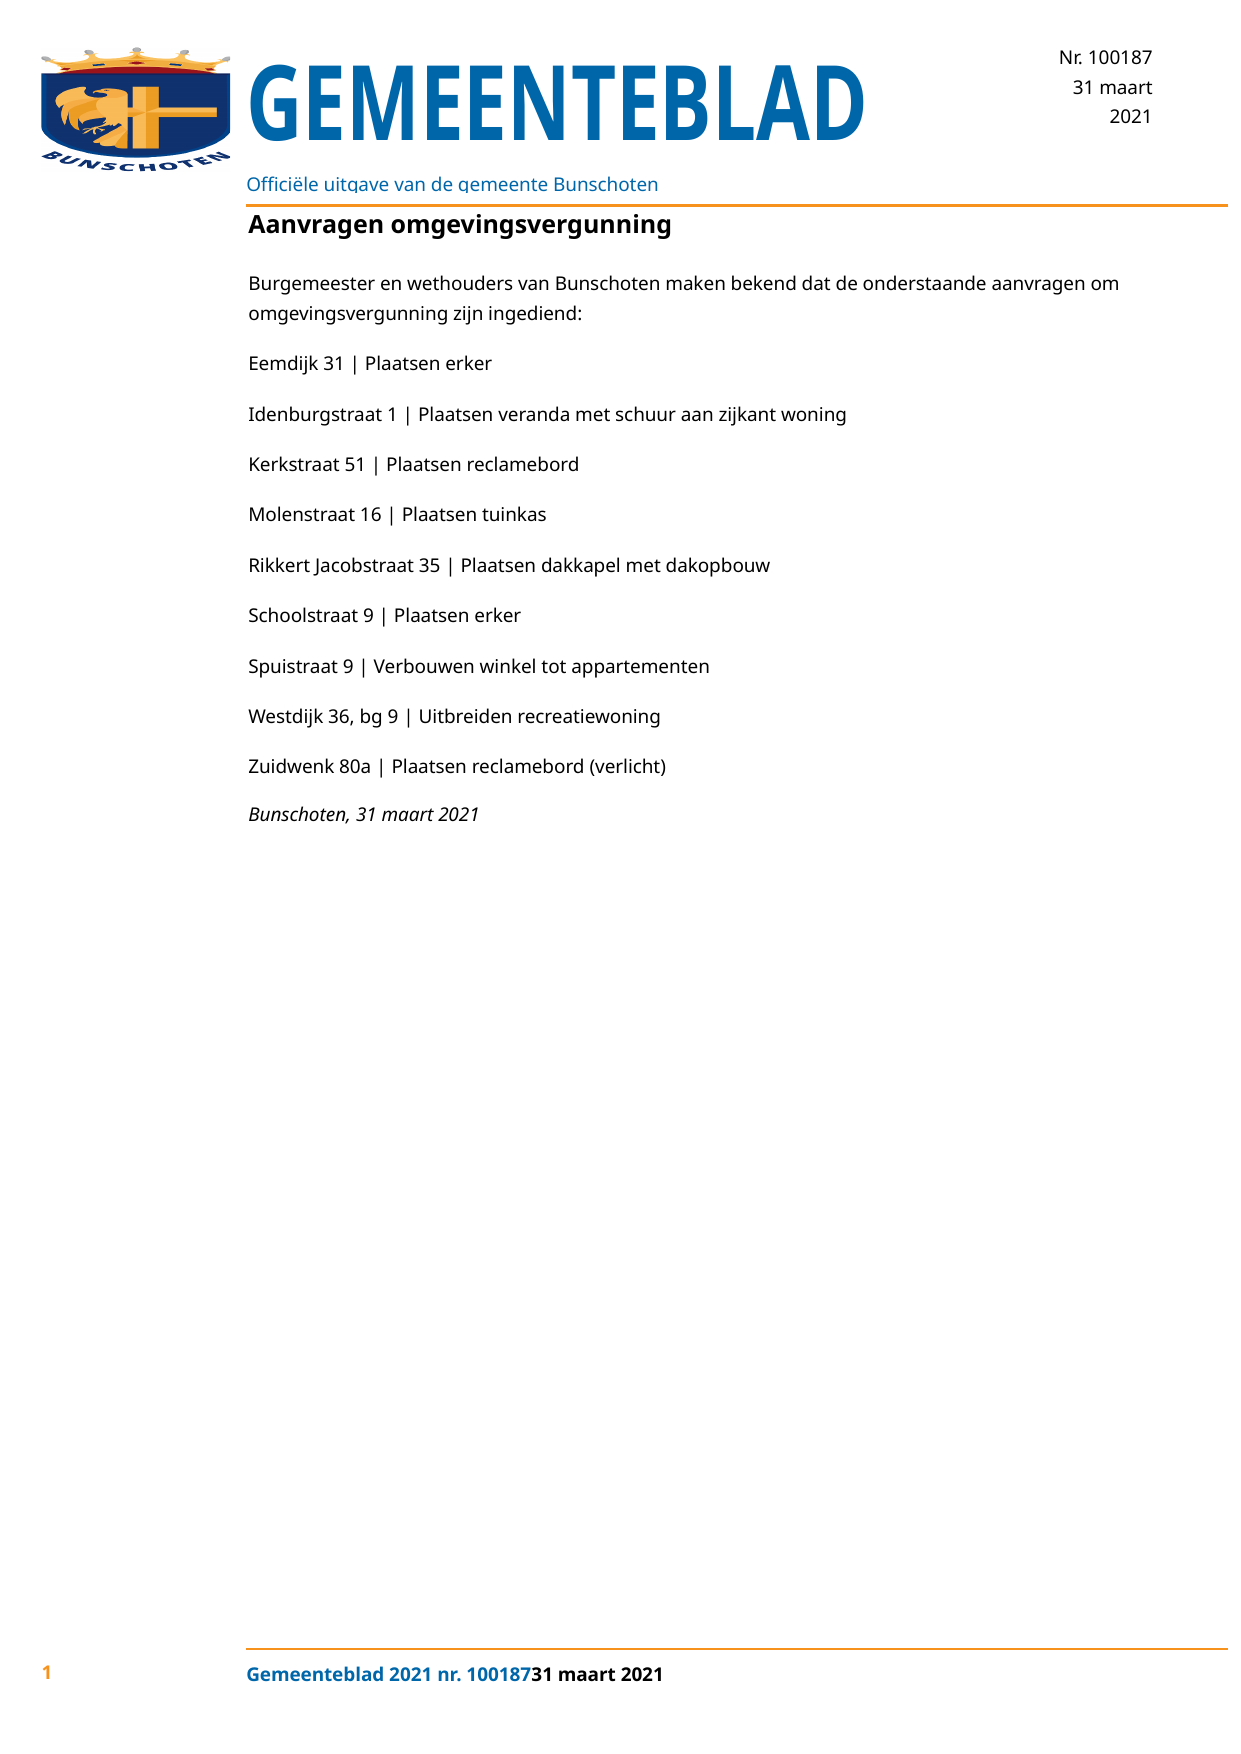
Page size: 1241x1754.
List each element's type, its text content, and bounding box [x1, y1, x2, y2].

text Aanvragen omgevingsvergunning [248, 207, 1152, 241]
text Kerkstraat 51 | Plaatsen reclamebord [248, 451, 1152, 477]
text Schoolstraat 9 | Plaatsen erker [248, 602, 1152, 628]
picture [41, 47, 231, 172]
text Westdijk 36, bg 9 | Uitbreiden recreatiewoning [248, 703, 1152, 729]
text Burgemeester en wethouders van Bunschoten maken bekend dat de onderstaande aanvragen om omgevingsvergunning zijn ingediend: [248, 270, 1152, 326]
text Molenstraat 16 | Plaatsen tuinkas [248, 502, 1152, 527]
text Zuidwenk 80a | Plaatsen reclamebord (verlicht) [248, 754, 1152, 779]
text Eemdijk 31 | Plaatsen erker [248, 350, 1152, 376]
text Bunschoten, 31 maart 2021 [248, 801, 1152, 827]
text Spuistraat 9 | Verbouwen winkel tot appartementen [248, 653, 1152, 678]
text Idenburgstraat 1 | Plaatsen veranda met schuur aan zijkant woning [248, 401, 1152, 426]
text Rikkert Jacobstraat 35 | Plaatsen dakkapel met dakopbouw [248, 552, 1152, 578]
